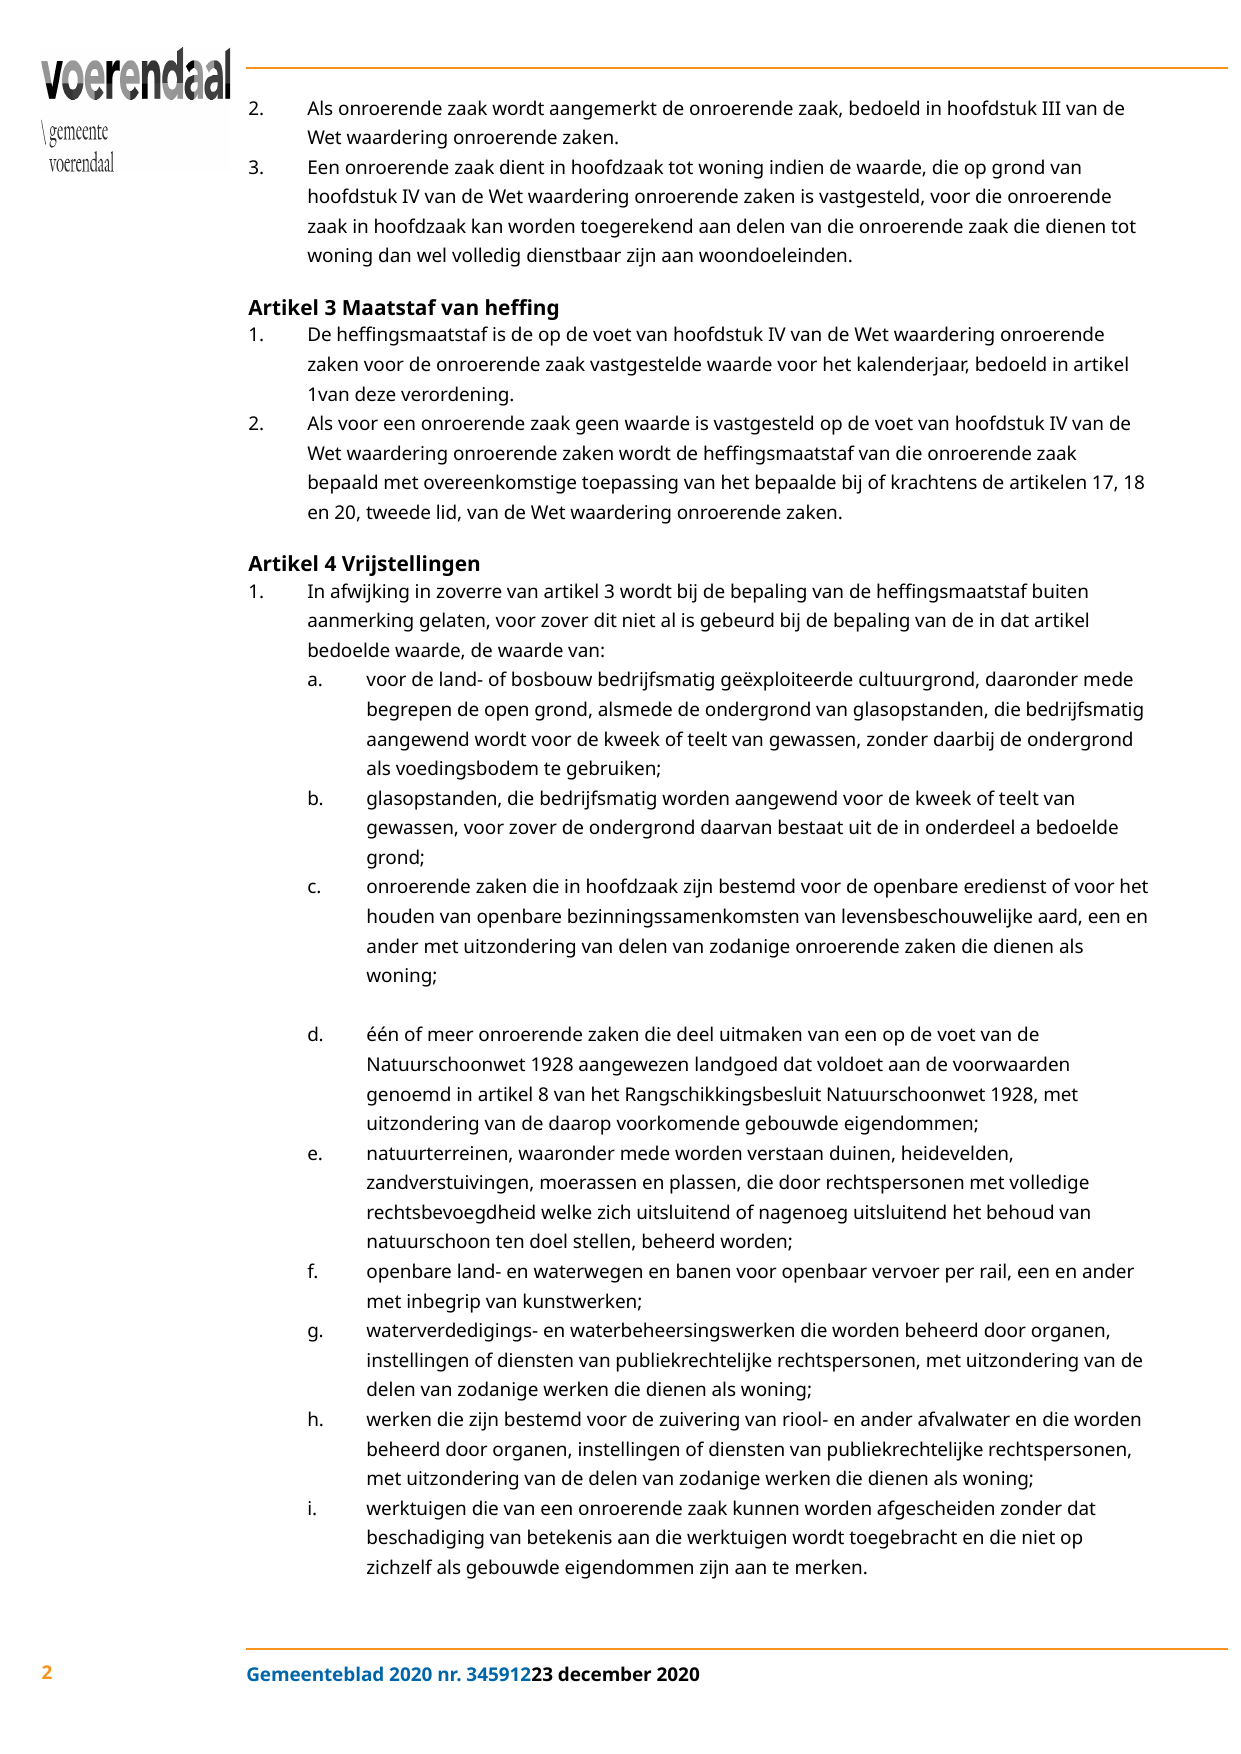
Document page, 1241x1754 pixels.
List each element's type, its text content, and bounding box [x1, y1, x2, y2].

list De heffingsmaatstaf is de op de voet van hoofdstuk IV van de Wet waardering onroerende zaken voor de onroerende zaak vastgestelde waarde voor het kalenderjaar, bedoeld in artikel 1van deze verordening. [248, 322, 1152, 406]
list In afwijking in zoverre van artikel 3 wordt bij de bepaling van de heffingsmaatstaf buiten aanmerking gelaten, voor zover dit niet al is gebeurd bij de bepaling van de in dat artikel bedoelde waarde, de waarde van: [248, 578, 1152, 663]
list één of meer onroerende zaken die deel uitmaken van een op de voet van de Natuurschoonwet 1928 aangewezen landgoed dat voldoet aan de voorwaarden genoemd in artikel 8 van het Rangschikkingsbesluit Natuurschoonwet 1928, met uitzondering van de daarop voorkomende gebouwde eigendommen; [307, 1022, 1152, 1136]
text Artikel 4 Vrijstellingen [248, 549, 1152, 578]
list Als voor een onroerende zaak geen waarde is vastgesteld op de voet van hoofdstuk IV van de Wet waardering onroerende zaken wordt de heffingsmaatstaf van die onroerende zaak bepaald met overeenkomstige toepassing van het bepaalde bij of krachtens de artikelen 17, 18 en 20, tweede lid, van de Wet waardering onroerende zaken. [248, 410, 1152, 525]
list voor de land- of bosbouw bedrijfsmatig geëxploiteerde cultuurgrond, daaronder mede begrepen de open grond, alsmede de ondergrond van glasopstanden, die bedrijfsmatig aangewend wordt voor de kweek of teelt van gewassen, zonder daarbij de ondergrond als voedingsbodem te gebruiken; [307, 667, 1152, 781]
list werktuigen die van een onroerende zaak kunnen worden afgescheiden zonder dat beschadiging van betekenis aan die werktuigen wordt toegebracht en die niet op zichzelf als gebouwde eigendommen zijn aan te merken. [307, 1495, 1152, 1580]
list glasopstanden, die bedrijfsmatig worden aangewend voor de kweek of teelt van gewassen, voor zover de ondergrond daarvan bestaat uit de in onderdeel a bedoelde grond; [307, 785, 1152, 870]
list Een onroerende zaak dient in hoofdzaak tot woning indien de waarde, die op grond van hoofdstuk IV van de Wet waardering onroerende zaken is vastgesteld, voor die onroerende zaak in hoofdzaak kan worden toegerekend aan delen van die onroerende zaak die dienen tot woning dan wel volledig dienstbaar zijn aan woondoeleinden. [248, 154, 1152, 268]
list Als onroerende zaak wordt aangemerkt de onroerende zaak, bedoeld in hoofdstuk III van de Wet waardering onroerende zaken. [248, 95, 1152, 150]
list natuurterreinen, waaronder mede worden verstaan duinen, heidevelden, zandverstuivingen, moerassen en plassen, die door rechtspersonen met volledige rechtsbevoegdheid welke zich uitsluitend of nagenoeg uitsluitend het behoud van natuurschoon ten doel stellen, beheerd worden; [307, 1140, 1152, 1254]
list waterverdedigings- en waterbeheersingswerken die worden beheerd door organen, instellingen of diensten van publiekrechtelijke rechtspersonen, met uitzondering van de delen van zodanige werken die dienen als woning; [307, 1317, 1152, 1402]
text Artikel 3 Maatstaf van heffing [248, 293, 1152, 322]
picture [41, 47, 231, 172]
list werken die zijn bestemd voor de zuivering van riool- en ander afvalwater en die worden beheerd door organen, instellingen of diensten van publiekrechtelijke rechtspersonen, met uitzondering van de delen van zodanige werken die dienen als woning; [307, 1406, 1152, 1491]
list openbare land- en waterwegen en banen voor openbaar vervoer per rail, een en ander met inbegrip van kunstwerken; [307, 1258, 1152, 1314]
list onroerende zaken die in hoofdzaak zijn bestemd voor de openbare eredienst of voor het houden van openbare bezinningssamenkomsten van levensbeschouwelijke aard, een en ander met uitzondering van delen van zodanige onroerende zaken die dienen als woning; [307, 874, 1152, 988]
